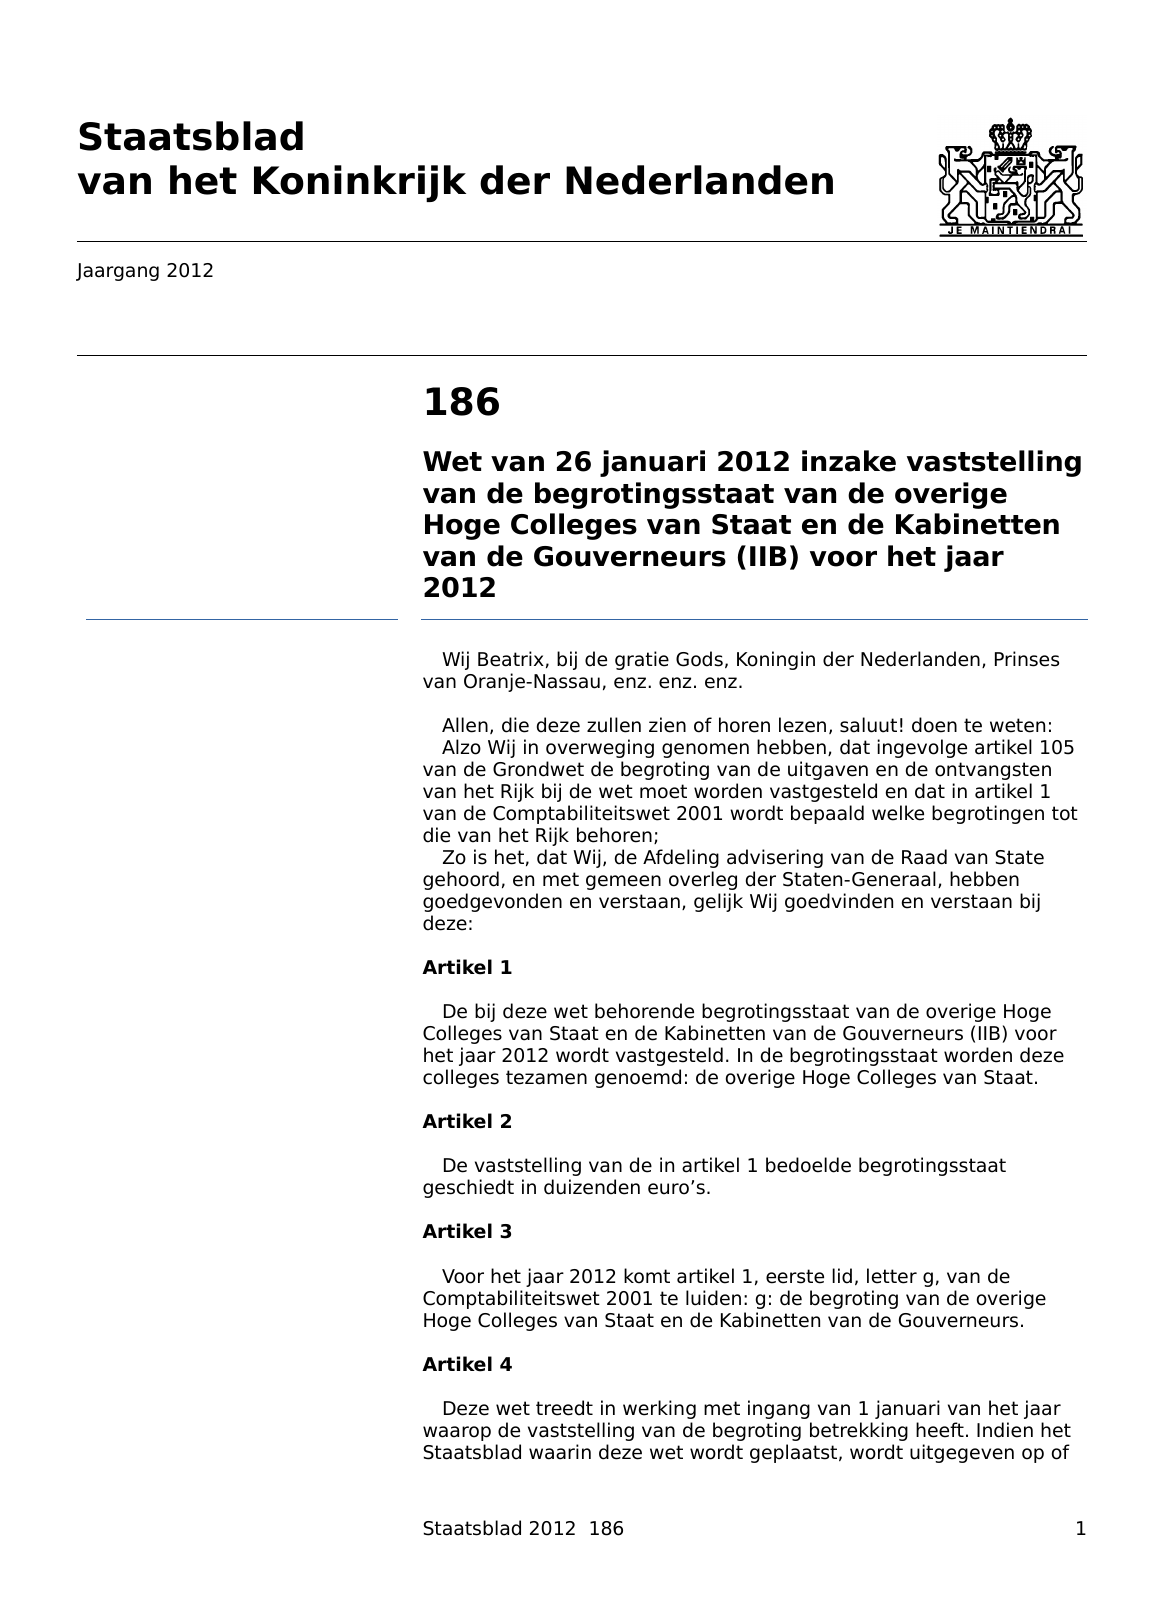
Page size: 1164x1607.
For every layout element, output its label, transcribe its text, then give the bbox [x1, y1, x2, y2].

subtitle Artikel 1 [422, 957, 1087, 979]
text De bij deze wet behorende begrotingsstaat van de overige Hoge Colleges van Staat en de Kabinetten van de Gouverneurs (IIB) voor het jaar 2012 wordt vastgesteld. In de begrotingsstaat worden deze colleges tezamen genoemd: de overige Hoge Colleges van Staat. [422, 1001, 1087, 1089]
text Wij Beatrix, bij de gratie Gods, Koningin der Nederlanden, Prinses van Oranje-Nassau, enz. enz. enz. [422, 649, 1087, 693]
text De vaststelling van de in artikel 1 bedoelde begrotingsstaat geschiedt in duizenden euro’s. [422, 1155, 1087, 1199]
text Alzo Wij in overweging genomen hebben, dat ingevolge artikel 105 van de Grondwet de begroting van de uitgaven en de ontvangsten van het Rijk bij de wet moet worden vastgesteld en dat in artikel 1 van de Comptabiliteitswet 2001 wordt bepaald welke begrotingen tot die van het Rijk behoren; [422, 737, 1087, 847]
table_cell Jaargang 2012 [77, 242, 1087, 355]
text Deze wet treedt in werking met ingang van 1 januari van het jaar waarop de vaststelling van de begroting betrekking heeft. Indien het Staatsblad waarin deze wet wordt geplaatst, wordt uitgegeven op of [422, 1398, 1087, 1464]
table_header Staatsblad van het Koninkrijk der Nederlanden [77, 100, 886, 241]
text Wet van 26 januari 2012 inzake vaststelling van de begrotingsstaat van de overige Hoge Colleges van Staat en de Kabinetten van de Gouverneurs (IIB) voor het jaar 2012 [422, 447, 1087, 604]
subtitle 186 [422, 381, 1087, 424]
text Allen, die deze zullen zien of horen lezen, saluut! doen te weten: [422, 715, 1087, 737]
text Zo is het, dat Wij, de Afdeling advisering van de Raad van State gehoord, en met gemeen overleg der Staten-Generaal, hebben goedgevonden en verstaan, gelijk Wij goedvinden en verstaan bij deze: [422, 847, 1087, 935]
subtitle Artikel 2 [422, 1111, 1087, 1133]
text Voor het jaar 2012 komt artikel 1, eerste lid, letter g, van de Comptabiliteitswet 2001 te luiden: g: de begroting van de overige Hoge Colleges van Staat en de Kabinetten van de Gouverneurs. [422, 1266, 1087, 1332]
subtitle Artikel 3 [422, 1221, 1087, 1243]
table_header [886, 100, 1087, 241]
picture [936, 115, 1087, 240]
subtitle Artikel 4 [422, 1354, 1087, 1376]
